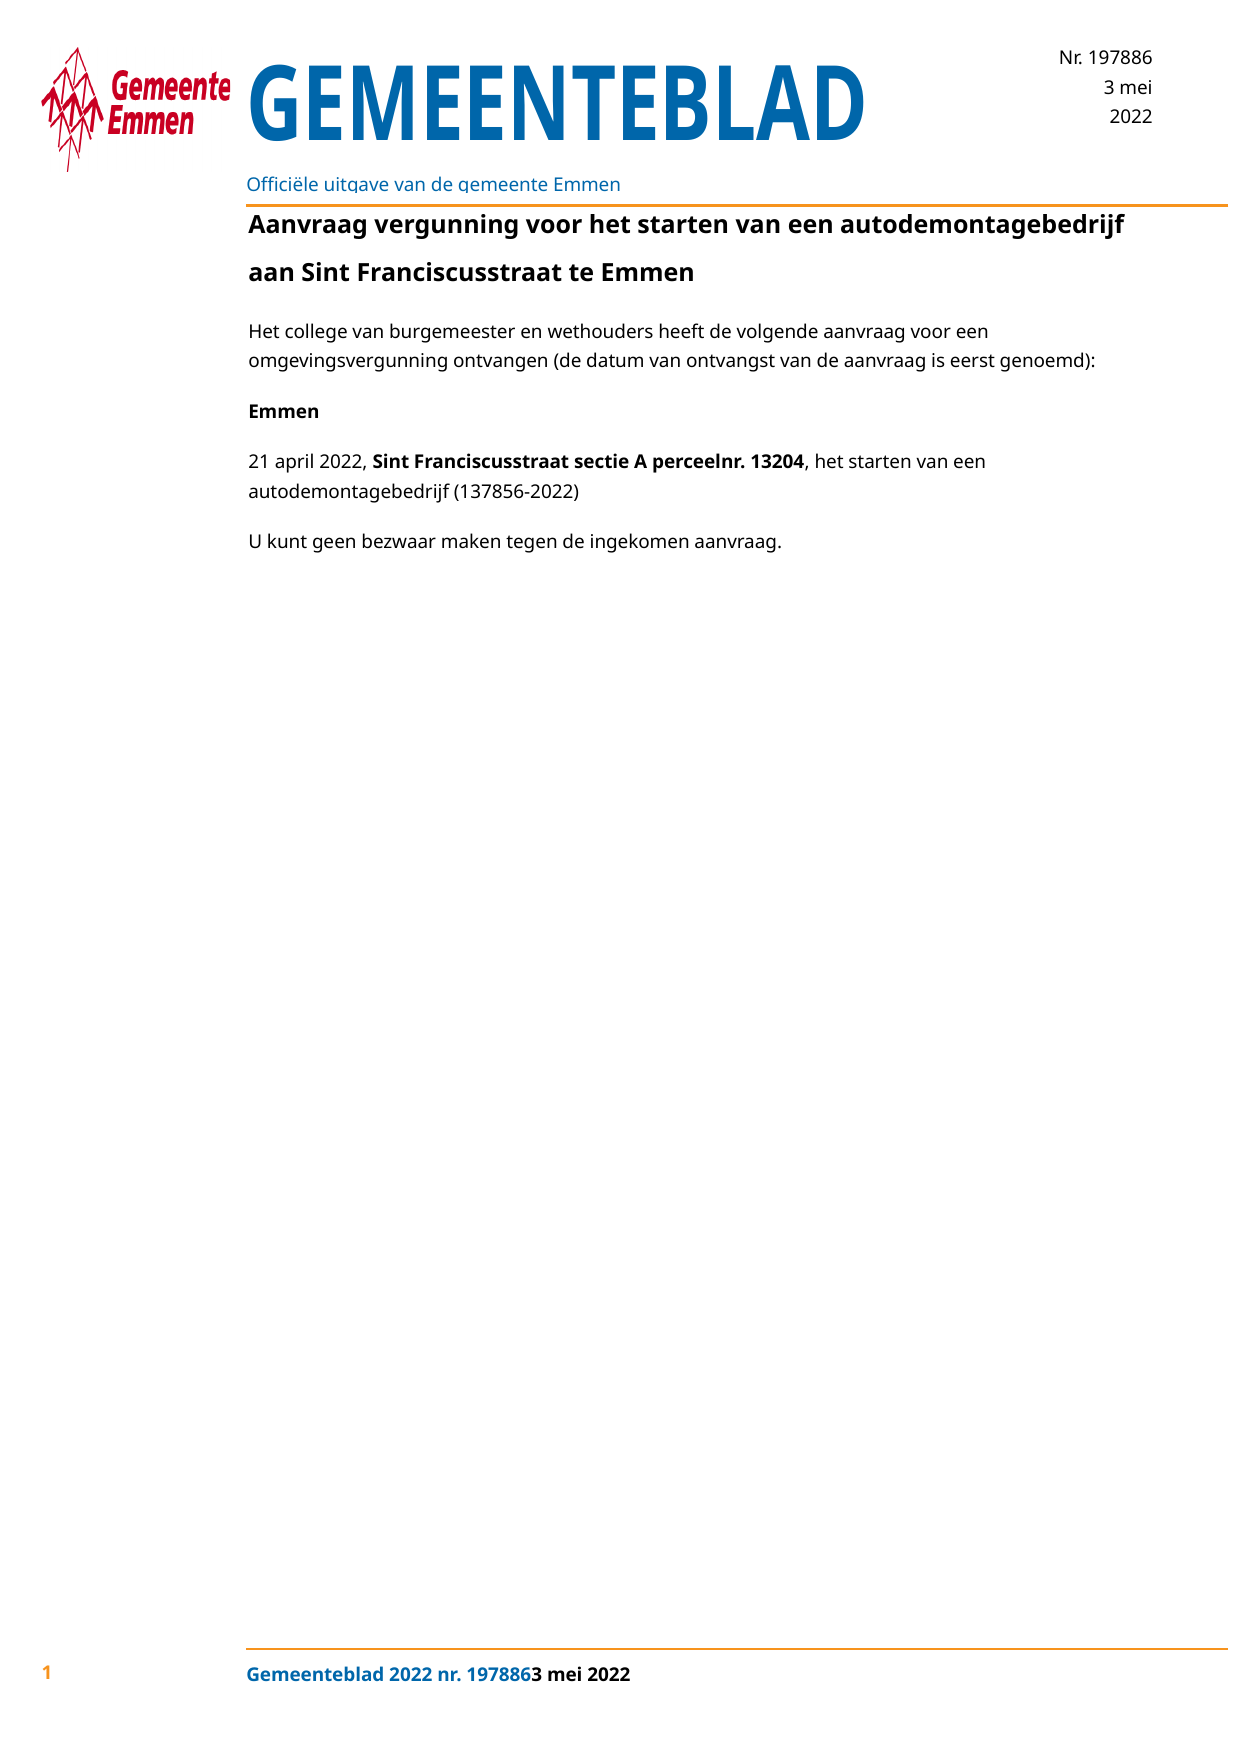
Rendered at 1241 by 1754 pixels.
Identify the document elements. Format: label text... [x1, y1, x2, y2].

text U kunt geen bezwaar maken tegen de ingekomen aanvraag. [248, 528, 1152, 554]
text Emmen [248, 398, 1152, 424]
picture [41, 47, 231, 172]
text 21 april 2022, Sint Franciscusstraat sectie A perceelnr. 13204, het starten van een autodemontagebedrijf (137856-2022) [248, 448, 1152, 504]
text Het college van burgemeester en wethouders heeft de volgende aanvraag voor een omgevingsvergunning ontvangen (de datum van ontvangst van de aanvraag is eerst genoemd): [248, 318, 1152, 373]
text Aanvraag vergunning voor het starten van een autodemontagebedrijf aan Sint Franciscusstraat te Emmen [248, 207, 1152, 288]
